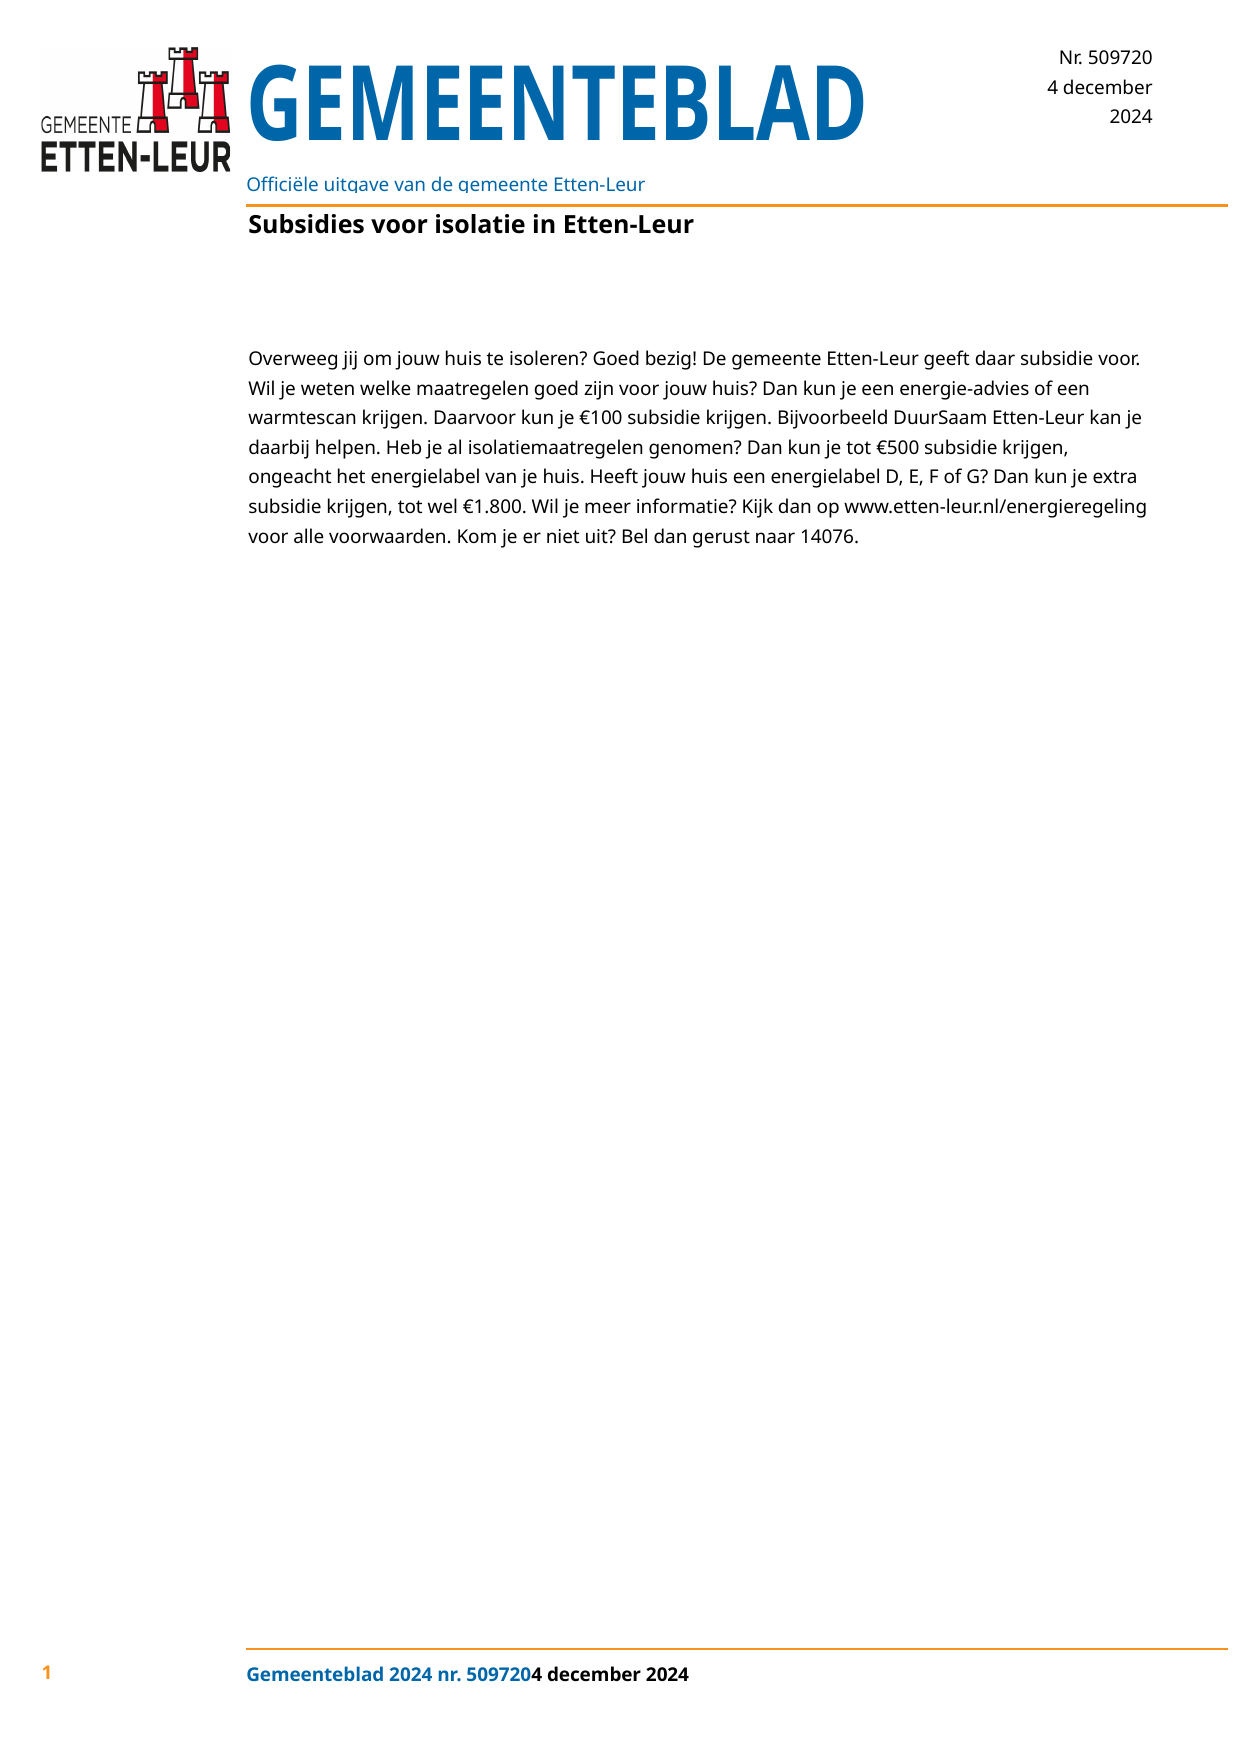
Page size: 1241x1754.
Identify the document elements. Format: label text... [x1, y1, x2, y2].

text Overweeg jij om jouw huis te isoleren? Goed bezig! De gemeente Etten-Leur geeft daar subsidie voor. Wil je weten welke maatregelen goed zijn voor jouw huis? Dan kun je een energie-advies of een warmtescan krijgen. Daarvoor kun je €100 subsidie krijgen. Bijvoorbeeld DuurSaam Etten-Leur kan je daarbij helpen. Heb je al isolatiemaatregelen genomen? Dan kun je tot €500 subsidie krijgen, ongeacht het energielabel van je huis. Heeft jouw huis een energielabel D, E, F of G? Dan kun je extra subsidie krijgen, tot wel €1.800. Wil je meer informatie? Kijk dan op www.etten-leur.nl/energieregeling voor alle voorwaarden. Kom je er niet uit? Bel dan gerust naar 14076. [248, 345, 1152, 548]
picture [41, 47, 231, 172]
text Subsidies voor isolatie in Etten-Leur [248, 207, 1152, 241]
